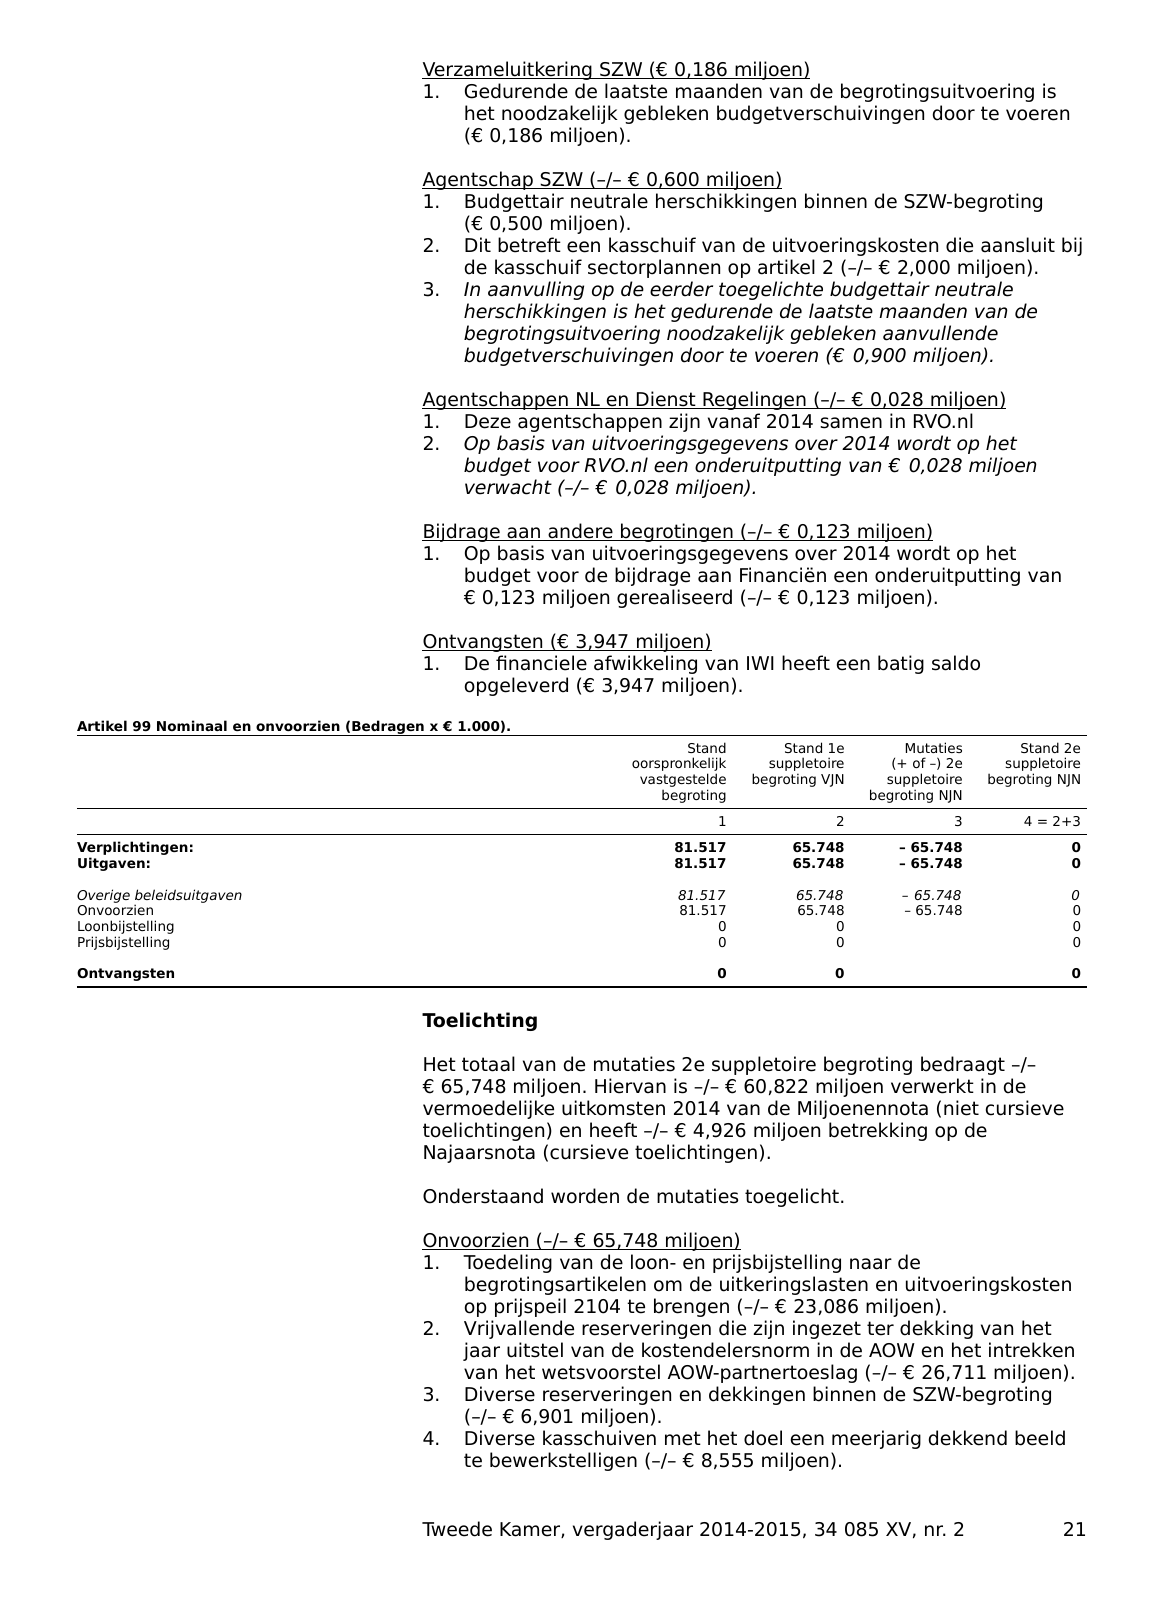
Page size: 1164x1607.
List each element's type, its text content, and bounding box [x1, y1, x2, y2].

table_header Artikel 99 Nominaal en onvoorzien (Bedragen x € 1.000). [77, 719, 1087, 735]
subtitle Verzameluitkering SZW (€ 0,186 miljoen) [422, 59, 1087, 81]
table_cell 81.517 [614, 903, 732, 919]
table_cell 0 [969, 966, 1087, 986]
table_cell – 65.748 [850, 903, 968, 919]
text Onderstaand worden de mutaties toegelicht. [422, 1186, 1087, 1208]
table_cell [77, 950, 614, 966]
subtitle Onvoorzien (–/– € 65,748 miljoen) [422, 1230, 1087, 1252]
table_cell 0 [969, 856, 1087, 872]
table_cell Loonbijstelling [77, 919, 614, 934]
table_cell [850, 935, 968, 950]
table_cell 3 [850, 809, 968, 834]
table_cell 0 [969, 887, 1087, 903]
text 1. Deze agentschappen zijn vanaf 2014 samen in RVO.nl [422, 411, 1087, 433]
table_cell [850, 950, 968, 966]
table_cell Onvoorzien [77, 903, 614, 919]
table_cell 0 [969, 903, 1087, 919]
table_cell 0 [614, 935, 732, 950]
table_cell Stand oorspronkelijk vastgestelde begroting [614, 736, 732, 808]
text 3. Diverse reserveringen en dekkingen binnen de SZW-begroting (–/– € 6,901 miljoen). [422, 1384, 1087, 1428]
table_cell [969, 950, 1087, 966]
table_cell 81.517 [614, 856, 732, 872]
table_cell 0 [732, 919, 850, 934]
table_cell [614, 872, 732, 887]
table_cell Overige beleidsuitgaven [77, 887, 614, 903]
text 2. Dit betreft een kasschuif van de uitvoeringskosten die aansluit bij de kasschuif sectorplannen op artikel 2 (–/– € 2,000 miljoen). [422, 235, 1087, 279]
table_cell [77, 736, 614, 808]
text 1. Budgettair neutrale herschikkingen binnen de SZW-begroting (€ 0,500 miljoen). [422, 191, 1087, 235]
table_cell 81.517 [614, 835, 732, 856]
table_cell Stand 1e suppletoire begroting VJN [732, 736, 850, 808]
table_cell 0 [732, 966, 850, 986]
table_cell 0 [732, 935, 850, 950]
table_cell 4 = 2+3 [969, 809, 1087, 834]
text 3. In aanvulling op de eerder toegelichte budgettair neutrale herschikkingen is het gedurende de laatste maanden van de begrotingsuitvoering noodzakelijk gebleken aanvullende budgetverschuivingen door te voeren (€ 0,900 miljoen). [422, 279, 1087, 367]
subtitle Ontvangsten (€ 3,947 miljoen) [422, 631, 1087, 653]
table_cell 1 [614, 809, 732, 834]
table_cell Stand 2e suppletoire begroting NJN [969, 736, 1087, 808]
text 1. Toedeling van de loon- en prijsbijstelling naar de begrotingsartikelen om de uitkeringslasten en uitvoeringskosten op prijspeil 2104 te brengen (–/– € 23,086 miljoen). [422, 1252, 1087, 1318]
text 1. Op basis van uitvoeringsgegevens over 2014 wordt op het budget voor de bijdrage aan Financiën een onderuitputting van € 0,123 miljoen gerealiseerd (–/– € 0,123 miljoen). [422, 543, 1087, 609]
table_cell 2 [732, 809, 850, 834]
table_cell Prijsbijstelling [77, 935, 614, 950]
table_cell – 65.748 [850, 856, 968, 872]
table_cell [614, 950, 732, 966]
table_cell 65.748 [732, 835, 850, 856]
table_cell – 65.748 [850, 835, 968, 856]
table_cell 0 [969, 935, 1087, 950]
subtitle Toelichting [422, 1009, 1087, 1032]
table_cell Uitgaven: [77, 856, 614, 872]
table_cell 0 [969, 835, 1087, 856]
table_cell [77, 872, 614, 887]
text 1. De financiele afwikkeling van IWI heeft een batig saldo opgeleverd (€ 3,947 miljoen). [422, 653, 1087, 697]
table_cell 65.748 [732, 903, 850, 919]
table_cell [732, 950, 850, 966]
text Het totaal van de mutaties 2e suppletoire begroting bedraagt –/– € 65,748 miljoen. Hiervan is –/– € 60,822 miljoen verwerkt in de vermoedelijke uitkomsten 2014 van de Miljoenennota (niet cursieve toelichtingen) en heeft –/– € 4,926 miljoen betrekking op de Najaarsnota (cursieve toelichtingen). [422, 1054, 1087, 1164]
table_cell Ontvangsten [77, 966, 614, 986]
text 2. Vrijvallende reserveringen die zijn ingezet ter dekking van het jaar uitstel van de kostendelersnorm in de AOW en het intrekken van het wetsvoorstel AOW-partnertoeslag (–/– € 26,711 miljoen). [422, 1318, 1087, 1384]
table_cell 81.517 [614, 887, 732, 903]
table_cell 65.748 [732, 856, 850, 872]
table_cell – 65.748 [850, 887, 968, 903]
table_cell [969, 872, 1087, 887]
table_cell 0 [614, 919, 732, 934]
table_cell Verplichtingen: [77, 835, 614, 856]
text 4. Diverse kasschuiven met het doel een meerjarig dekkend beeld te bewerkstelligen (–/– € 8,555 miljoen). [422, 1428, 1087, 1472]
text 2. Op basis van uitvoeringsgegevens over 2014 wordt op het budget voor RVO.nl een onderuitputting van € 0,028 miljoen verwacht (–/– € 0,028 miljoen). [422, 433, 1087, 499]
table_cell [850, 872, 968, 887]
table_cell 0 [969, 919, 1087, 934]
subtitle Bijdrage aan andere begrotingen (–/– € 0,123 miljoen) [422, 521, 1087, 543]
table_cell Mutaties (+ of –) 2e suppletoire begroting NJN [850, 736, 968, 808]
subtitle Agentschap SZW (–/– € 0,600 miljoen) [422, 169, 1087, 191]
text 1. Gedurende de laatste maanden van de begrotingsuitvoering is het noodzakelijk gebleken budgetverschuivingen door te voeren (€ 0,186 miljoen). [422, 81, 1087, 147]
subtitle Agentschappen NL en Dienst Regelingen (–/– € 0,028 miljoen) [422, 389, 1087, 411]
table_cell [732, 872, 850, 887]
table_cell 65.748 [732, 887, 850, 903]
table_cell [77, 809, 614, 834]
table_cell [850, 919, 968, 934]
table_cell 0 [614, 966, 732, 986]
table_cell [850, 966, 968, 986]
